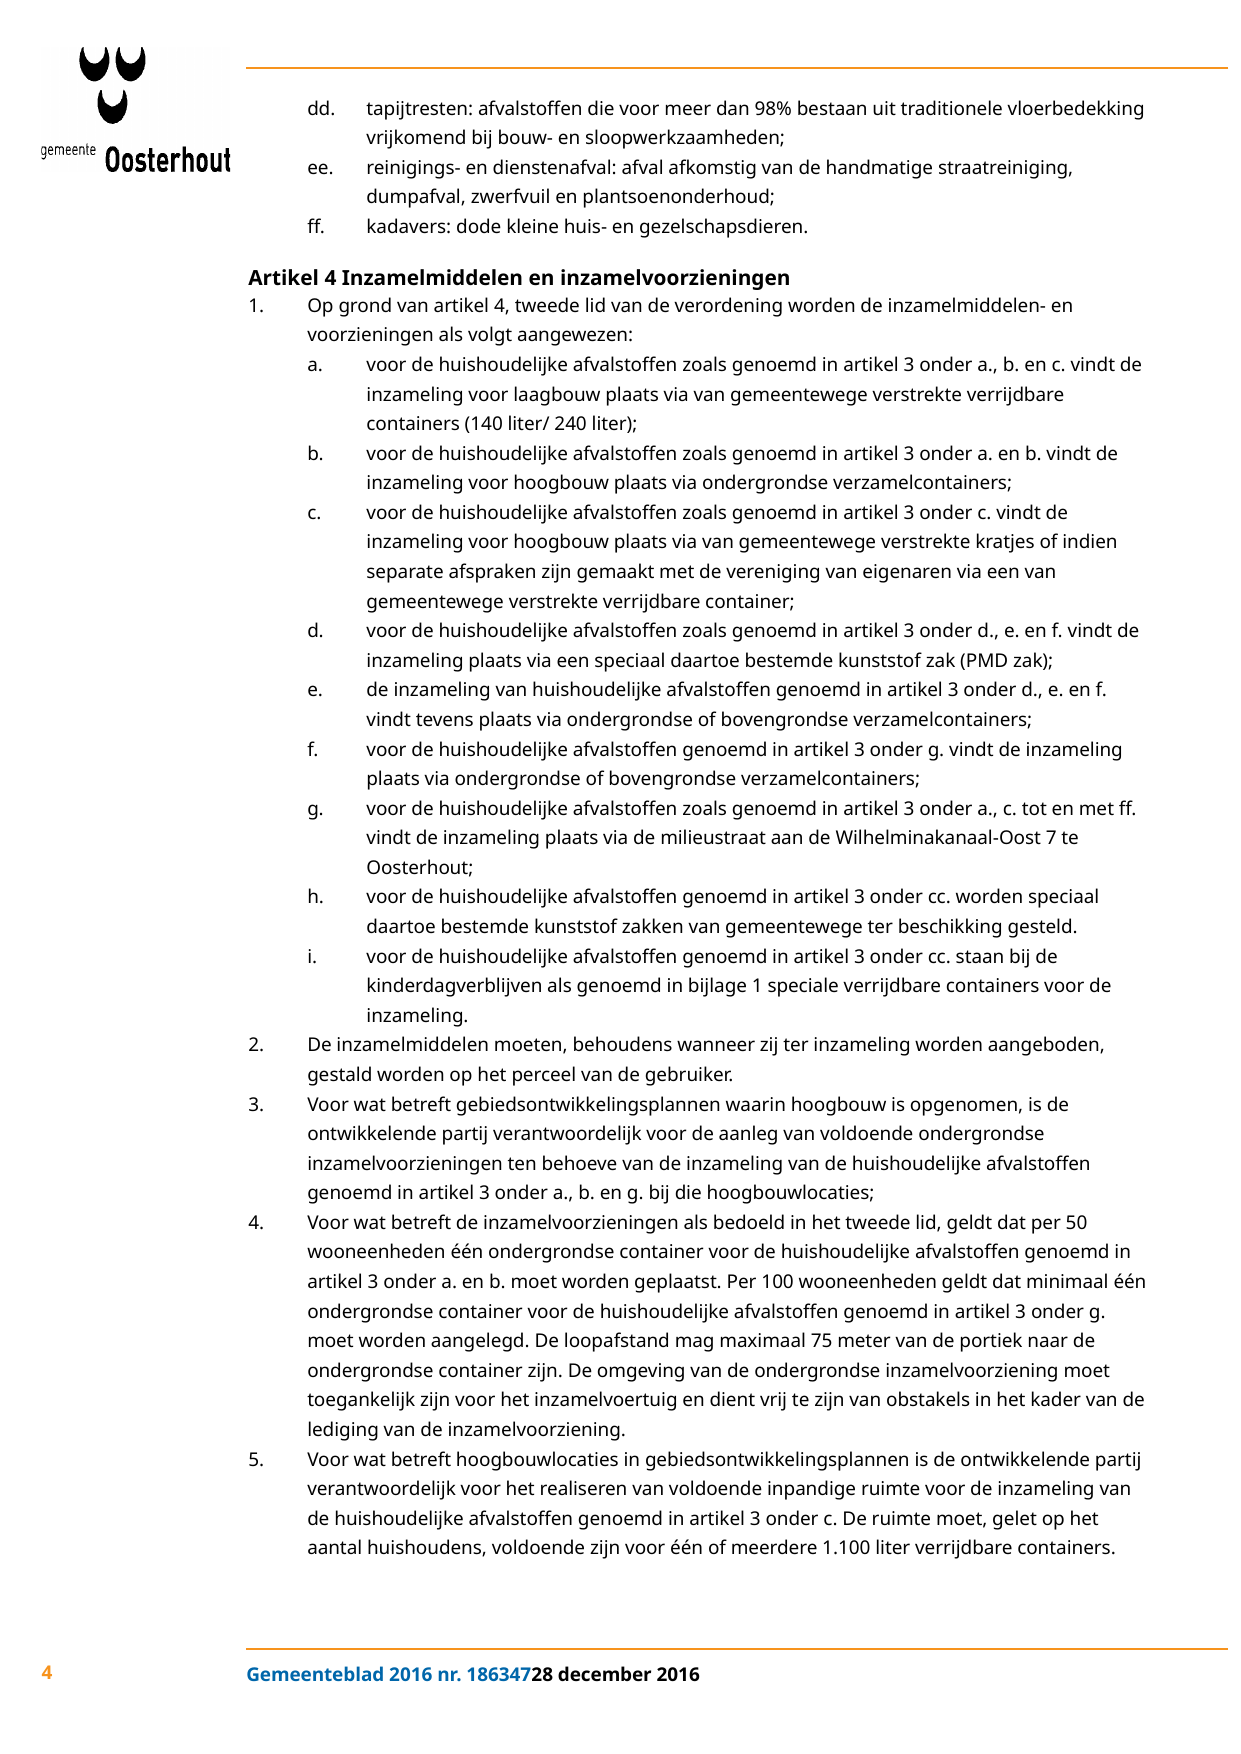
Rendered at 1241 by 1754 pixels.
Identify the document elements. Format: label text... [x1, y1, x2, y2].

list voor de huishoudelijke afvalstoffen zoals genoemd in artikel 3 onder a., c. tot en met ff. vindt de inzameling plaats via de milieustraat aan de Wilhelminakanaal-Oost 7 te Oosterhout; [307, 795, 1152, 880]
list de inzameling van huishoudelijke afvalstoffen genoemd in artikel 3 onder d., e. en f. vindt tevens plaats via ondergrondse of bovengrondse verzamelcontainers; [307, 677, 1152, 732]
list Voor wat betreft de inzamelvoorzieningen als bedoeld in het tweede lid, geldt dat per 50 wooneenheden één ondergrondse container voor de huishoudelijke afvalstoffen genoemd in artikel 3 onder a. en b. moet worden geplaatst. Per 100 wooneenheden geldt dat minimaal één ondergrondse container voor de huishoudelijke afvalstoffen genoemd in artikel 3 onder g. moet worden aangelegd. De loopafstand mag maximaal 75 meter van de portiek naar de ondergrondse container zijn. De omgeving van de ondergrondse inzamelvoorziening moet toegankelijk zijn voor het inzamelvoertuig en dient vrij te zijn van obstakels in het kader van de lediging van de inzamelvoorziening. [248, 1209, 1152, 1442]
list voor de huishoudelijke afvalstoffen genoemd in artikel 3 onder cc. worden speciaal daartoe bestemde kunststof zakken van gemeentewege ter beschikking gesteld. [307, 884, 1152, 939]
list reinigings- en dienstenafval: afval afkomstig van de handmatige straatreiniging, dumpafval, zwerfvuil en plantsoenonderhoud; [307, 154, 1152, 209]
text Artikel 4 Inzamelmiddelen en inzamelvoorzieningen [248, 263, 1152, 292]
picture [41, 47, 231, 172]
list Op grond van artikel 4, tweede lid van de verordening worden de inzamelmiddelen- en voorzieningen als volgt aangewezen: [248, 292, 1152, 347]
list kadavers: dode kleine huis- en gezelschapsdieren. [307, 213, 1152, 239]
list voor de huishoudelijke afvalstoffen zoals genoemd in artikel 3 onder d., e. en f. vindt de inzameling plaats via een speciaal daartoe bestemde kunststof zak (PMD zak); [307, 617, 1152, 673]
list voor de huishoudelijke afvalstoffen genoemd in artikel 3 onder cc. staan bij de kinderdagverblijven als genoemd in bijlage 1 speciale verrijdbare containers voor de inzameling. [307, 943, 1152, 1028]
list voor de huishoudelijke afvalstoffen zoals genoemd in artikel 3 onder c. vindt de inzameling voor hoogbouw plaats via van gemeentewege verstrekte kratjes of indien separate afspraken zijn gemaakt met de vereniging van eigenaren via een van gemeentewege verstrekte verrijdbare container; [307, 499, 1152, 613]
list voor de huishoudelijke afvalstoffen zoals genoemd in artikel 3 onder a., b. en c. vindt de inzameling voor laagbouw plaats via van gemeentewege verstrekte verrijdbare containers (140 liter/ 240 liter); [307, 351, 1152, 436]
list Voor wat betreft hoogbouwlocaties in gebiedsontwikkelingsplannen is de ontwikkelende partij verantwoordelijk voor het realiseren van voldoende inpandige ruimte voor de inzameling van de huishoudelijke afvalstoffen genoemd in artikel 3 onder c. De ruimte moet, gelet op het aantal huishoudens, voldoende zijn voor één of meerdere 1.100 liter verrijdbare containers. [248, 1446, 1152, 1560]
list voor de huishoudelijke afvalstoffen zoals genoemd in artikel 3 onder a. en b. vindt de inzameling voor hoogbouw plaats via ondergrondse verzamelcontainers; [307, 440, 1152, 495]
list voor de huishoudelijke afvalstoffen genoemd in artikel 3 onder g. vindt de inzameling plaats via ondergrondse of bovengrondse verzamelcontainers; [307, 736, 1152, 791]
list tapijtresten: afvalstoffen die voor meer dan 98% bestaan uit traditionele vloerbedekking vrijkomend bij bouw- en sloopwerkzaamheden; [307, 95, 1152, 150]
list De inzamelmiddelen moeten, behoudens wanneer zij ter inzameling worden aangeboden, gestald worden op het perceel van de gebruiker. [248, 1032, 1152, 1087]
list Voor wat betreft gebiedsontwikkelingsplannen waarin hoogbouw is opgenomen, is de ontwikkelende partij verantwoordelijk voor de aanleg van voldoende ondergrondse inzamelvoorzieningen ten behoeve van de inzameling van de huishoudelijke afvalstoffen genoemd in artikel 3 onder a., b. en g. bij die hoogbouwlocaties; [248, 1091, 1152, 1205]
